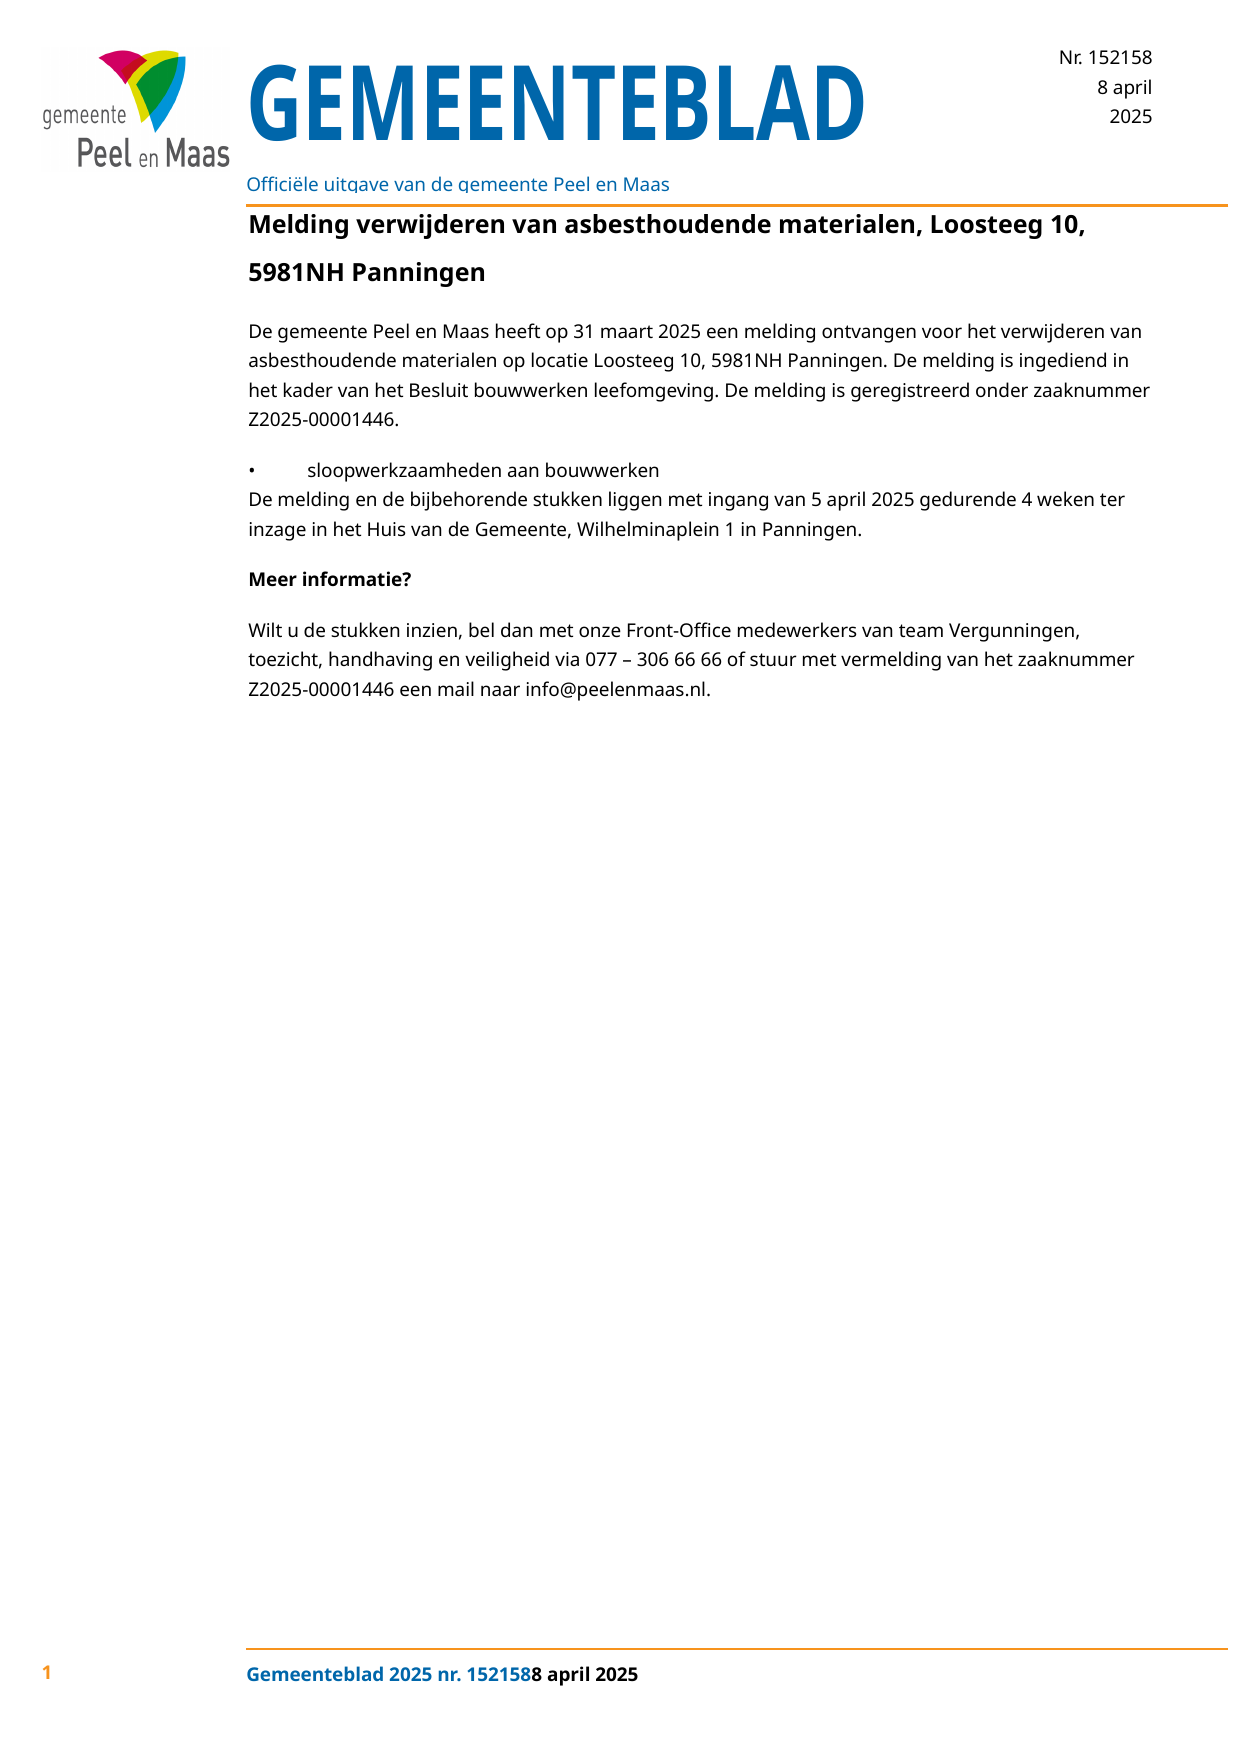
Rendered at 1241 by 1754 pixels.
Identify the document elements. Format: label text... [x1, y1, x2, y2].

text De melding en de bijbehorende stukken liggen met ingang van 5 april 2025 gedurende 4 weken ter inzage in het Huis van de Gemeente, Wilhelminaplein 1 in Panningen. [248, 487, 1152, 542]
text Meer informatie? [248, 567, 1152, 592]
text De gemeente Peel en Maas heeft op 31 maart 2025 een melding ontvangen voor het verwijderen van asbesthoudende materialen op locatie Loosteeg 10, 5981NH Panningen. De melding is ingediend in het kader van het Besluit bouwwerken leefomgeving. De melding is geregistreerd onder zaaknummer Z2025-00001446. [248, 318, 1152, 432]
picture [41, 47, 231, 172]
text Melding verwijderen van asbesthoudende materialen, Loosteeg 10, 5981NH Panningen [248, 207, 1152, 288]
text Wilt u de stukken inzien, bel dan met onze Front-Office medewerkers van team Vergunningen, toezicht, handhaving en veiligheid via 077 – 306 66 66 of stuur met vermelding van het zaaknummer Z2025-00001446 een mail naar info@peelenmaas.nl. [248, 617, 1152, 702]
list sloopwerkzaamheden aan bouwwerken [248, 457, 1152, 483]
